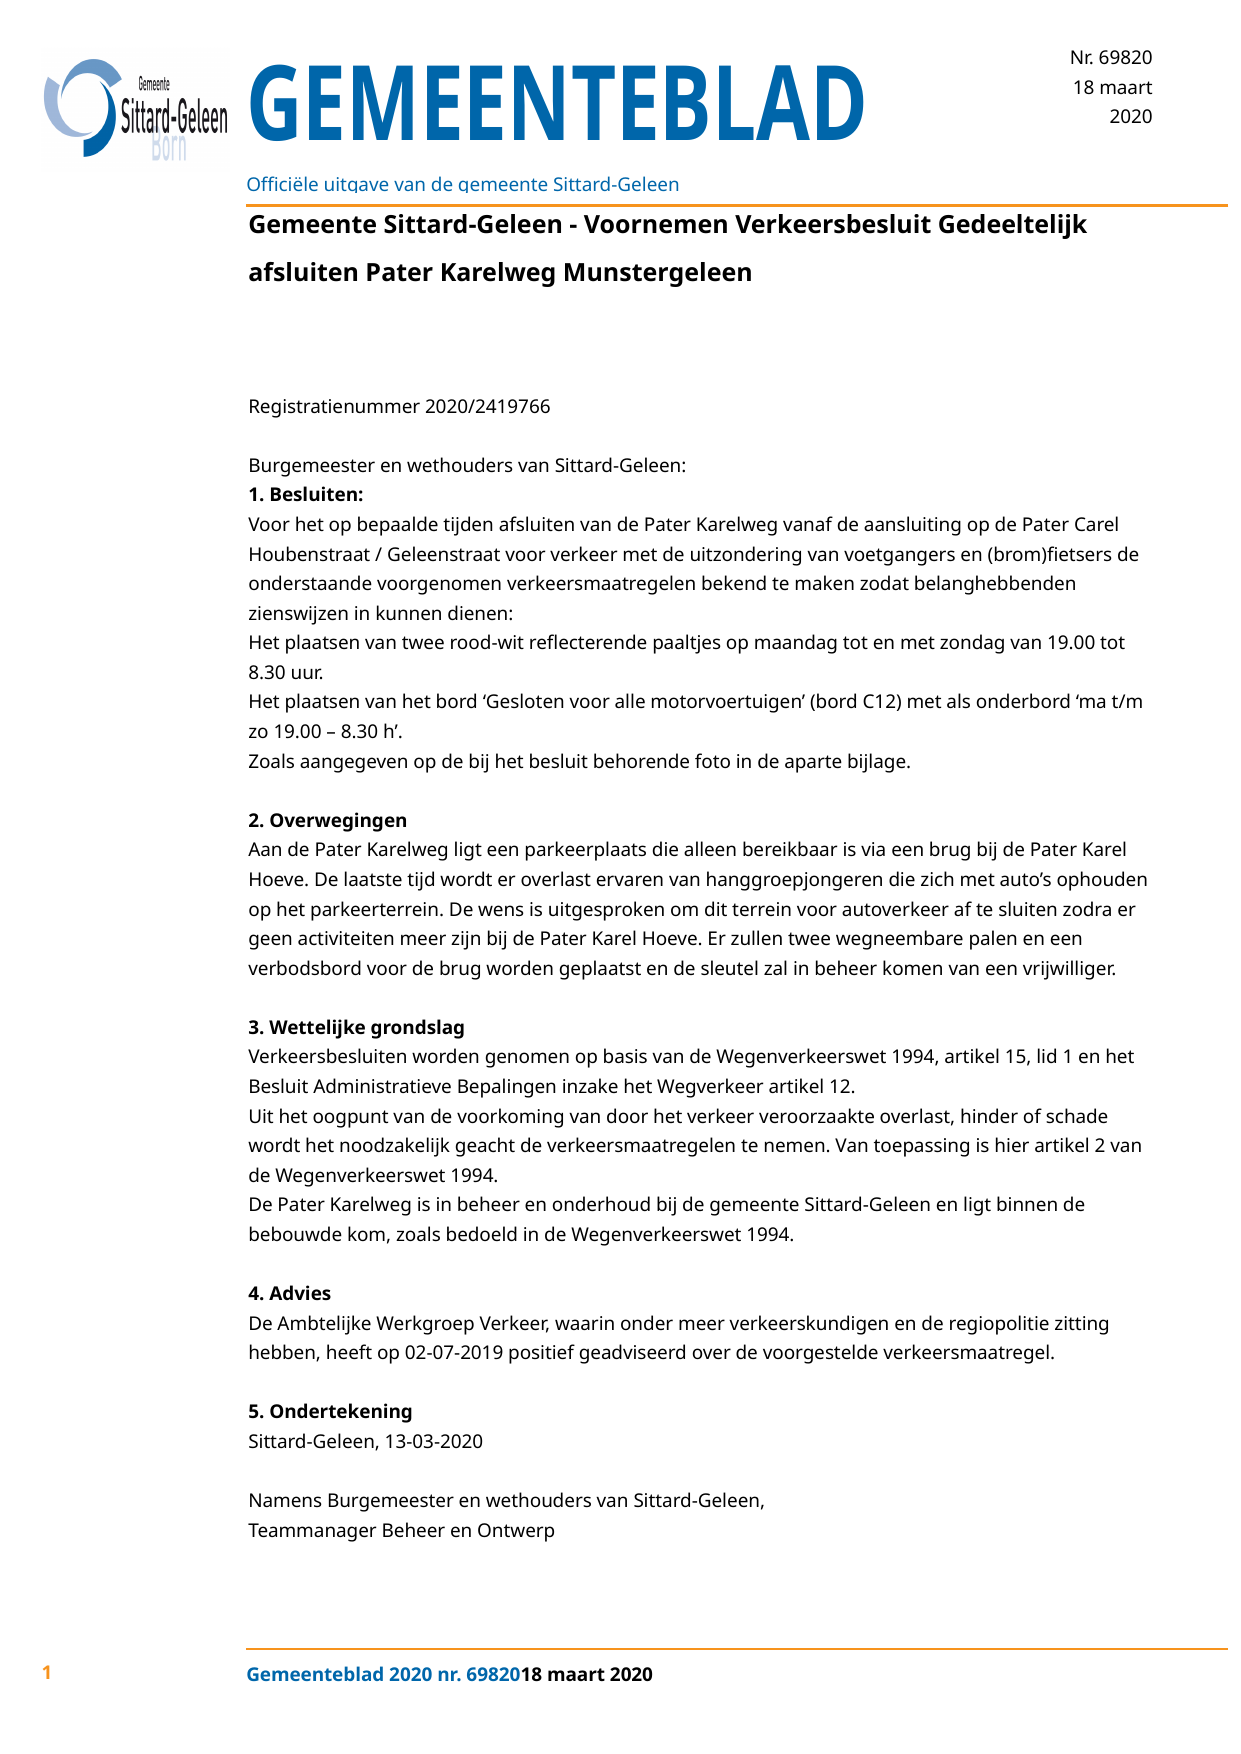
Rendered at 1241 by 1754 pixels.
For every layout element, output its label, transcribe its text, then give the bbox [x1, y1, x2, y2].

text Zoals aangegeven op de bij het besluit behorende foto in de aparte bijlage. [248, 748, 1152, 774]
picture [41, 47, 231, 172]
text Voor het op bepaalde tijden afsluiten van de Pater Karelweg vanaf de aansluiting op de Pater Carel Houbenstraat / Geleenstraat voor verkeer met de uitzondering van voetgangers en (brom)fietsers de onderstaande voorgenomen verkeersmaatregelen bekend te maken zodat belanghebbenden zienswijzen in kunnen dienen: [248, 511, 1152, 626]
text 5. Ondertekening [248, 1399, 1152, 1424]
text 3. Wettelijke grondslag [248, 1014, 1152, 1040]
text Registratienummer 2020/2419766 [248, 393, 1152, 419]
text Gemeente Sittard-Geleen - Voornemen Verkeersbesluit Gedeeltelijk afsluiten Pater Karelweg Munstergeleen [248, 207, 1152, 288]
text 2. Overwegingen [248, 807, 1152, 833]
text Namens Burgemeester en wethouders van Sittard-Geleen, [248, 1487, 1152, 1513]
text Verkeersbesluiten worden genomen op basis van de Wegenverkeerswet 1994, artikel 15, lid 1 en het Besluit Administratieve Bepalingen inzake het Wegverkeer artikel 12. [248, 1044, 1152, 1099]
text De Pater Karelweg is in beheer en onderhoud bij de gemeente Sittard-Geleen en ligt binnen de bebouwde kom, zoals bedoeld in de Wegenverkeerswet 1994. [248, 1192, 1152, 1247]
text 4. Advies [248, 1280, 1152, 1306]
text Burgemeester en wethouders van Sittard-Geleen: [248, 452, 1152, 478]
text Sittard-Geleen, 13-03-2020 [248, 1428, 1152, 1454]
text Uit het oogpunt van de voorkoming van door het verkeer veroorzaakte overlast, hinder of schade wordt het noodzakelijk geacht de verkeersmaatregelen te nemen. Van toepassing is hier artikel 2 van de Wegenverkeerswet 1994. [248, 1103, 1152, 1188]
text Aan de Pater Karelweg ligt een parkeerplaats die alleen bereikbaar is via een brug bij de Pater Karel Hoeve. De laatste tijd wordt er overlast ervaren van hanggroepjongeren die zich met auto’s ophouden op het parkeerterrein. De wens is uitgesproken om dit terrein voor autoverkeer af te sluiten zodra er geen activiteiten meer zijn bij de Pater Karel Hoeve. Er zullen twee wegneembare palen en een verbodsbord voor de brug worden geplaatst en de sleutel zal in beheer komen van een vrijwilliger. [248, 837, 1152, 981]
text Het plaatsen van twee rood-wit reflecterende paaltjes op maandag tot en met zondag van 19.00 tot 8.30 uur. [248, 629, 1152, 685]
text Teammanager Beheer en Ontwerp [248, 1517, 1152, 1543]
text Het plaatsen van het bord ‘Gesloten voor alle motorvoertuigen’ (bord C12) met als onderbord ‘ma t/m zo 19.00 – 8.30 h’. [248, 689, 1152, 744]
text De Ambtelijke Werkgroep Verkeer, waarin onder meer verkeerskundigen en de regiopolitie zitting hebben, heeft op 02-07-2019 positief geadviseerd over de voorgestelde verkeersmaatregel. [248, 1310, 1152, 1365]
text 1. Besluiten: [248, 482, 1152, 507]
